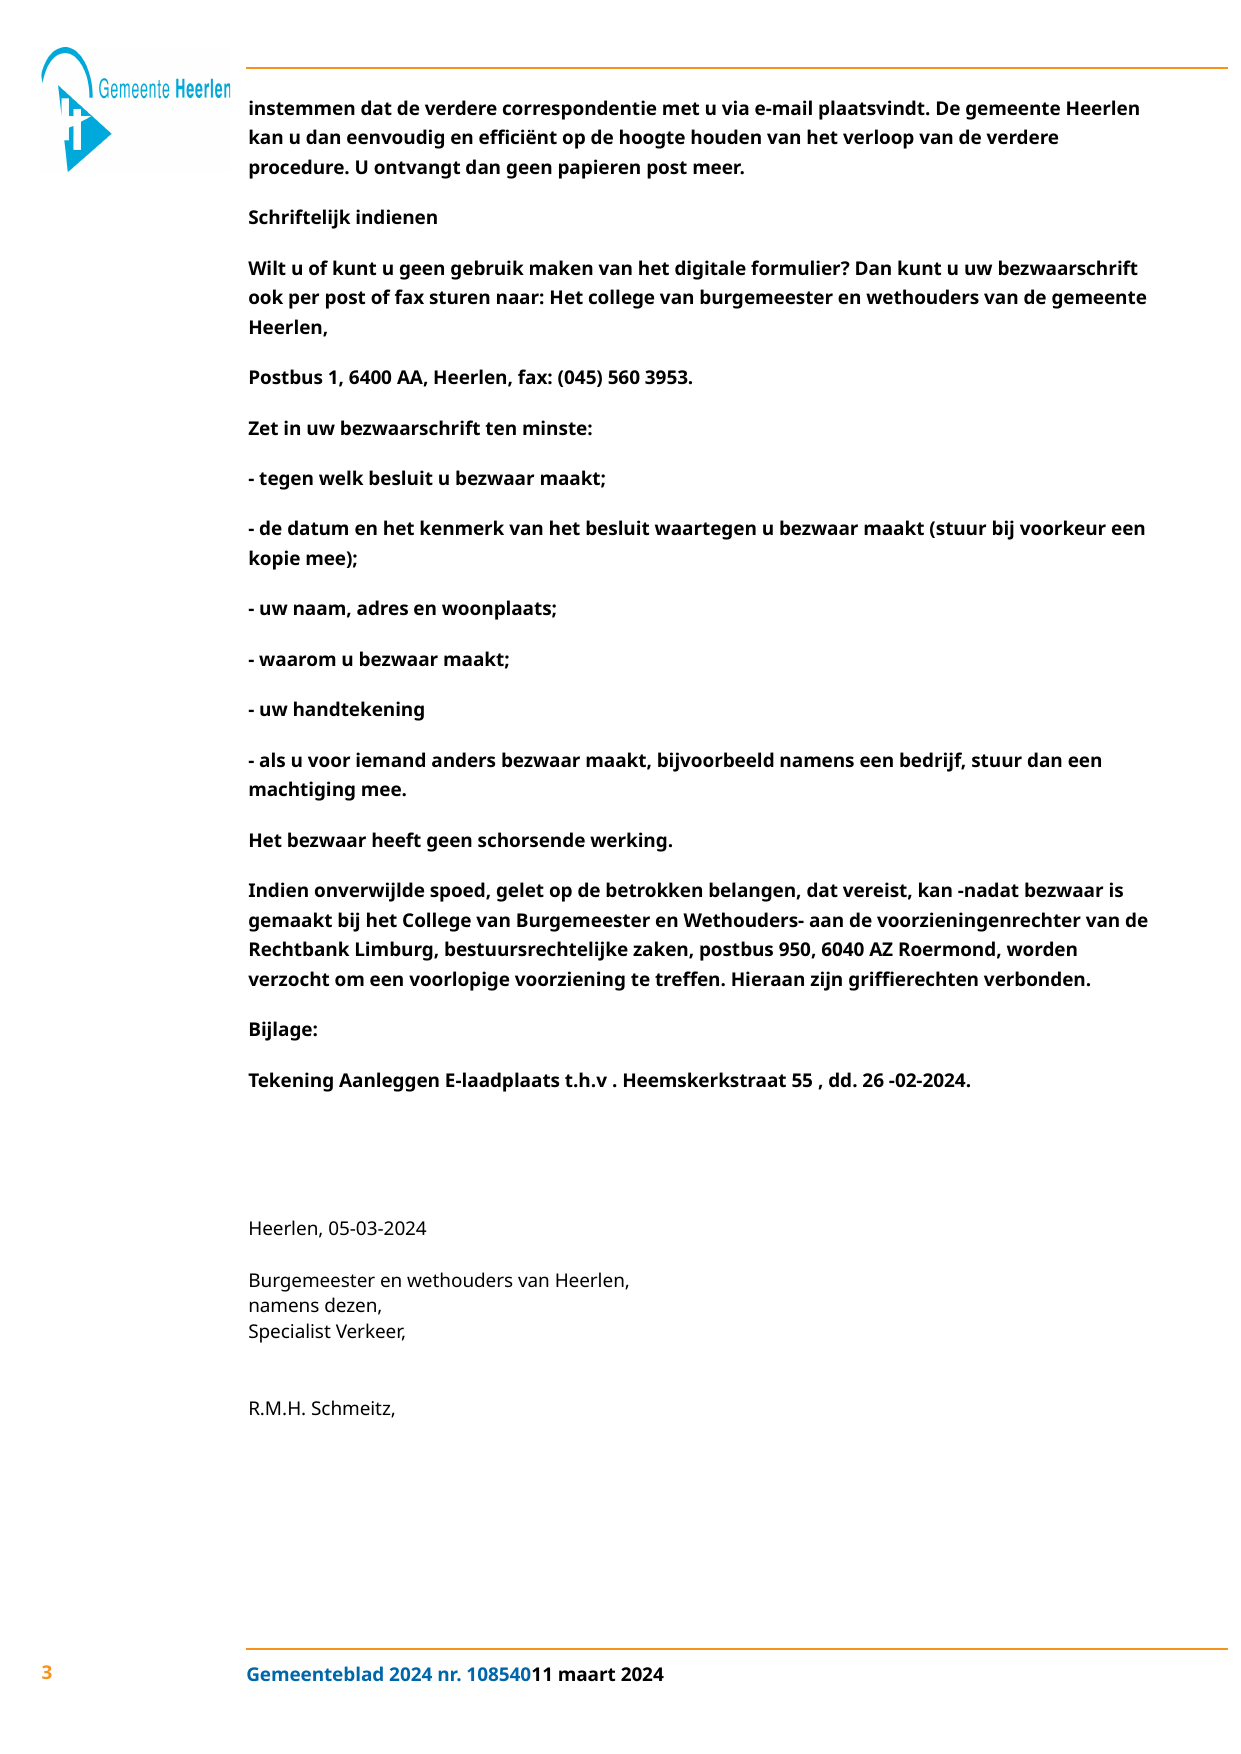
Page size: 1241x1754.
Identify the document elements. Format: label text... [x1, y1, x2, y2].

text - uw naam, adres en woonplaats; [248, 596, 1152, 621]
text - uw handtekening [248, 696, 1152, 722]
text Schriftelijk indienen [248, 204, 1152, 230]
text namens dezen, [248, 1293, 1152, 1318]
picture [41, 47, 231, 172]
text Indien onverwijlde spoed, gelet op de betrokken belangen, dat vereist, kan -nadat bezwaar is gemaakt bij het College van Burgemeester en Wethouders- aan de voorzieningenrechter van de Rechtbank Limburg, bestuursrechtelijke zaken, postbus 950, 6040 AZ Roermond, worden verzocht om een voorlopige voorziening te treffen. Hieraan zijn griffierechten verbonden. [248, 877, 1152, 992]
text Burgemeester en wethouders van Heerlen, [248, 1267, 1152, 1293]
text Wilt u of kunt u geen gebruik maken van het digitale formulier? Dan kunt u uw bezwaarschrift ook per post of fax sturen naar: Het college van burgemeester en wethouders van de gemeente Heerlen, [248, 255, 1152, 340]
text Tekening Aanleggen E-laadplaats t.h.v . Heemskerkstraat 55 , dd. 26 -02-2024. [248, 1067, 1152, 1093]
text Specialist Verkeer, [248, 1318, 1152, 1344]
text R.M.H. Schmeitz, [248, 1396, 1152, 1421]
text - als u voor iemand anders bezwaar maakt, bijvoorbeeld namens een bedrijf, stuur dan een machtiging mee. [248, 747, 1152, 802]
text - tegen welk besluit u bezwaar maakt; [248, 465, 1152, 491]
text Bijlage: [248, 1016, 1152, 1042]
text Heerlen, 05-03-2024 [248, 1216, 1152, 1241]
text Het bezwaar heeft geen schorsende werking. [248, 827, 1152, 853]
text Postbus 1, 6400 AA, Heerlen, fax: (045) 560 3953. [248, 364, 1152, 390]
text instemmen dat de verdere correspondentie met u via e-mail plaatsvindt. De gemeente Heerlen kan u dan eenvoudig en efficiënt op de hoogte houden van het verloop van de verdere procedure. U ontvangt dan geen papieren post meer. [248, 95, 1152, 180]
picture [41, 47, 59, 70]
text Zet in uw bezwaarschrift ten minste: [248, 415, 1152, 441]
text - waarom u bezwaar maakt; [248, 646, 1152, 672]
text - de datum en het kenmerk van het besluit waartegen u bezwaar maakt (stuur bij voorkeur een kopie mee); [248, 516, 1152, 571]
